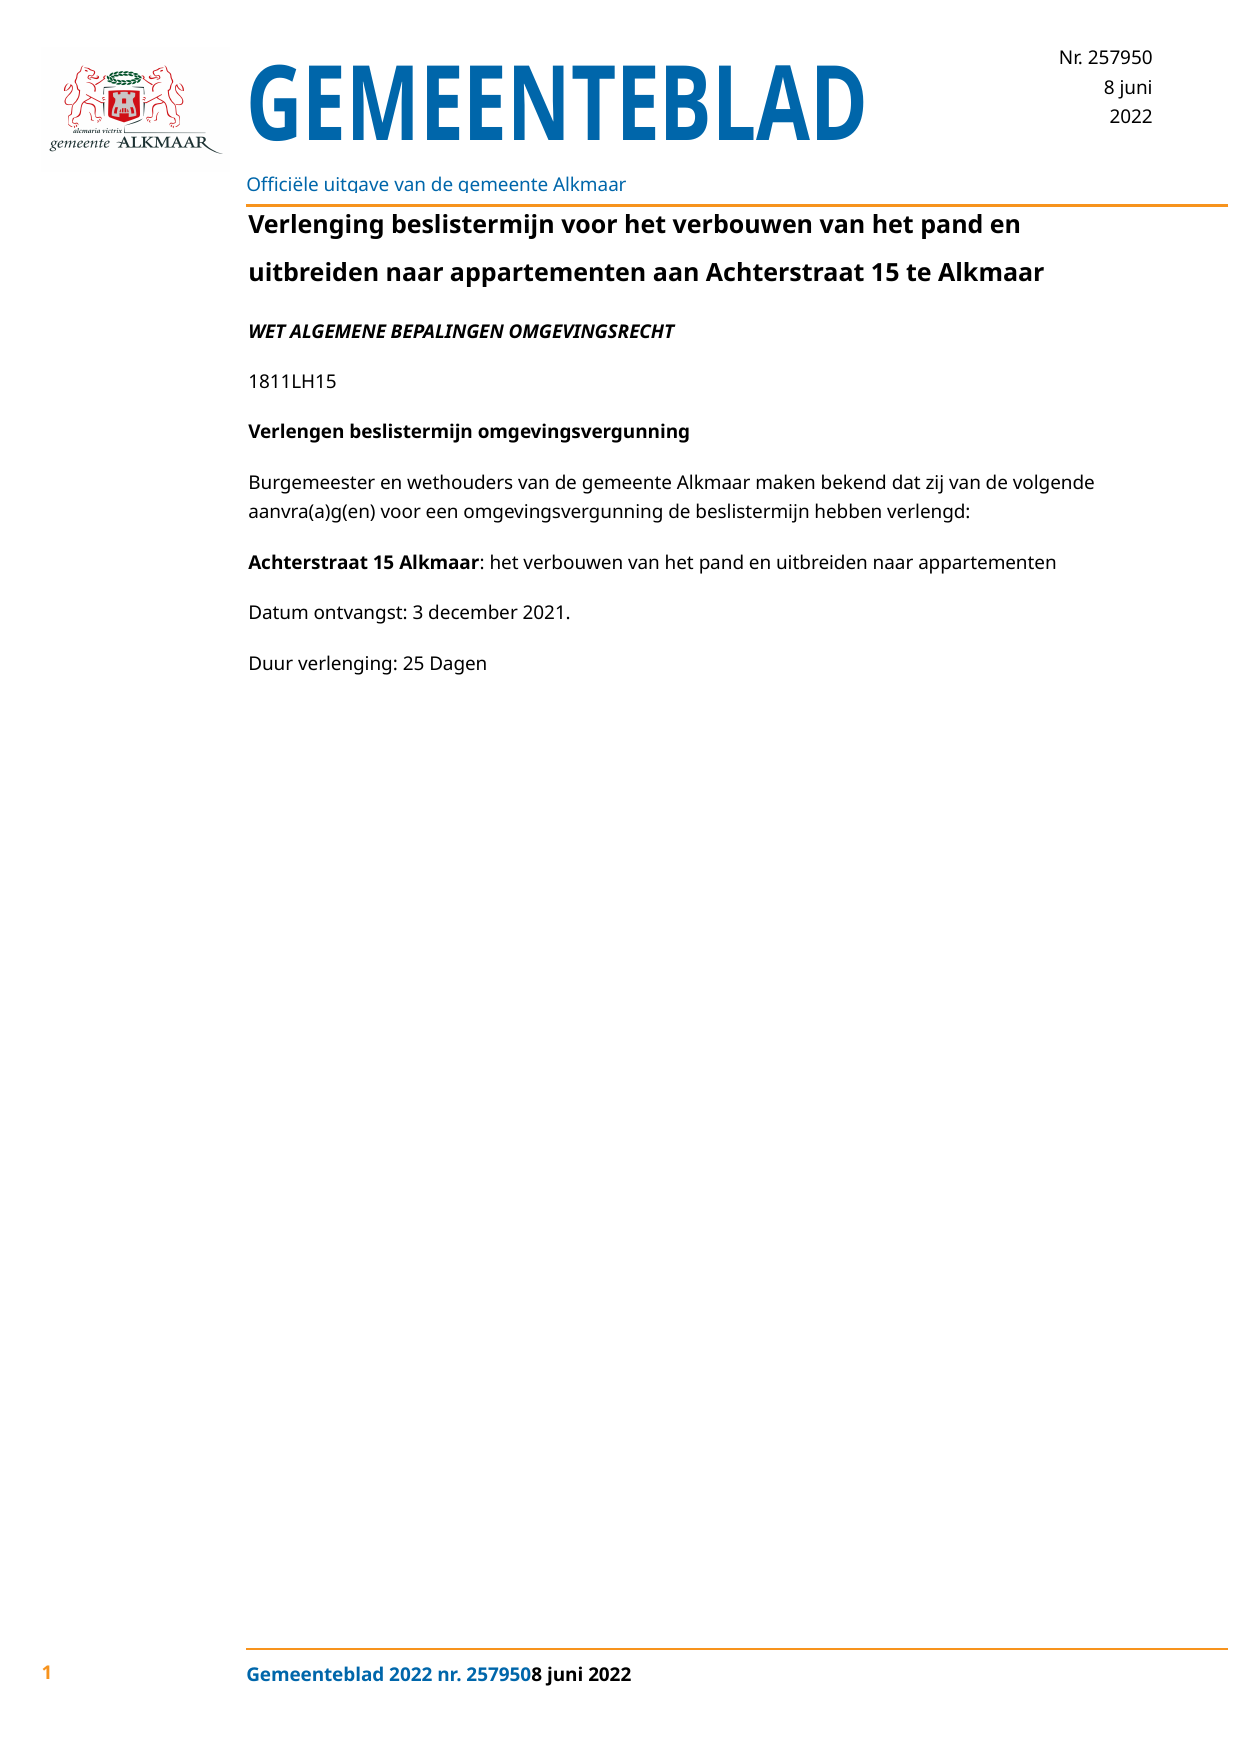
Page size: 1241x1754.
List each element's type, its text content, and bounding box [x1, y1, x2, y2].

text Datum ontvangst: 3 december 2021. [248, 599, 1152, 625]
text Achterstraat 15 Alkmaar: het verbouwen van het pand en uitbreiden naar appartementen [248, 549, 1152, 575]
text Verlenging beslistermijn voor het verbouwen van het pand en uitbreiden naar appartementen aan Achterstraat 15 te Alkmaar [248, 207, 1152, 288]
text Duur verlenging: 25 Dagen [248, 650, 1152, 676]
picture [41, 47, 231, 172]
text WET ALGEMENE BEPALINGEN OMGEVINGSRECHT [248, 318, 1152, 344]
text Burgemeester en wethouders van de gemeente Alkmaar maken bekend dat zij van de volgende aanvra(a)g(en) voor een omgevingsvergunning de beslistermijn hebben verlengd: [248, 469, 1152, 524]
text Verlengen beslistermijn omgevingsvergunning [248, 419, 1152, 444]
text 1811LH15 [248, 368, 1152, 394]
